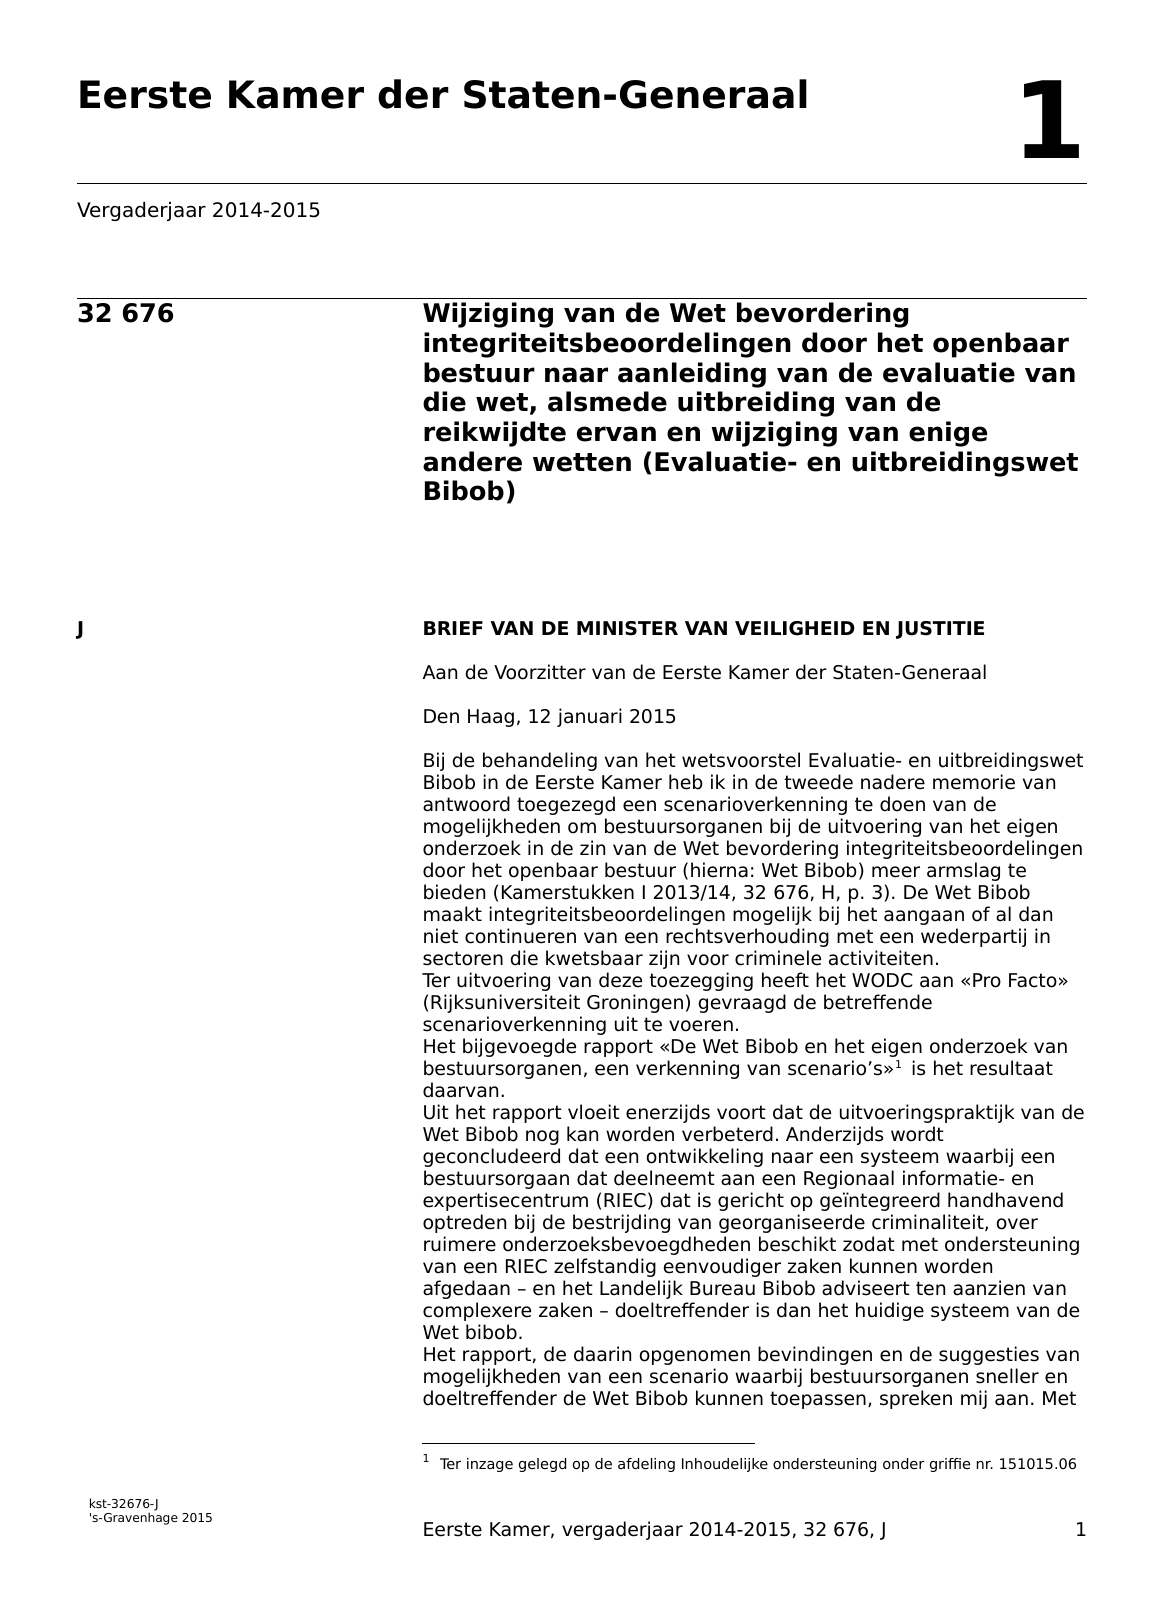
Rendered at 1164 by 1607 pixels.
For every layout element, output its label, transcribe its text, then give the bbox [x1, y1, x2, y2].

text Den Haag, 12 januari 2015 [422, 706, 1087, 728]
text Bij de behandeling van het wetsvoorstel Evaluatie- en uitbreidingswet Bibob in de Eerste Kamer heb ik in de tweede nadere memorie van antwoord toegezegd een scenarioverkenning te doen van de mogelijkheden om bestuursorganen bij de uitvoering van het eigen onderzoek in de zin van de Wet bevordering integriteitsbeoordelingen door het openbaar bestuur (hierna: Wet Bibob) meer armslag te bieden (Kamerstukken I 2013/14, 32 676, H, p. 3). De Wet Bibob maakt integriteitsbeoordelingen mogelijk bij het aangaan of al dan niet continueren van een rechtsverhouding met een wederpartij in sectoren die kwetsbaar zijn voor criminele activiteiten. [422, 750, 1087, 970]
text Het rapport, de daarin opgenomen bevindingen en de suggesties van mogelijkheden van een scenario waarbij bestuursorganen sneller en doeltreffender de Wet Bibob kunnen toepassen, spreken mij aan. Met [422, 1344, 1087, 1410]
text Het bijgevoegde rapport «De Wet Bibob en het eigen onderzoek van bestuursorganen, een verkenning van scenario’s» is het resultaat daarvan. [422, 1036, 1087, 1102]
table_header Eerste Kamer der Staten-Generaal [77, 59, 886, 183]
text Ter uitvoering van deze toezegging heeft het WODC aan «Pro Facto» (Rijksuniversiteit Groningen) gevraagd de betreffende scenarioverkenning uit te voeren. [422, 970, 1087, 1036]
table_header 1 [886, 59, 1087, 183]
table_cell Vergaderjaar 2014-2015 [77, 184, 1087, 298]
text Ter inzage gelegd op de afdeling Inhoudelijke ondersteuning onder griffie nr. 151015.06 [422, 1452, 1087, 1474]
text Aan de Voorzitter van de Eerste Kamer der Staten-Generaal [422, 662, 1087, 684]
text kst-32676-J [88, 1497, 323, 1511]
text Uit het rapport vloeit enerzijds voort dat de uitvoeringspraktijk van de Wet Bibob nog kan worden verbeterd. Anderzijds wordt geconcludeerd dat een ontwikkeling naar een systeem waarbij een bestuursorgaan dat deelneemt aan een Regionaal informatie- en expertisecentrum (RIEC) dat is gericht op geïntegreerd handhavend optreden bij de bestrijding van georganiseerde criminaliteit, over ruimere onderzoeksbevoegdheden beschikt zodat met ondersteuning van een RIEC zelfstandig eenvoudiger zaken kunnen worden afgedaan – en het Landelijk Bureau Bibob adviseert ten aanzien van complexere zaken – doeltreffender is dan het huidige systeem van de Wet bibob. [422, 1102, 1087, 1344]
subtitle J BRIEF VAN DE MINISTER VAN VEILIGHEID EN JUSTITIE [77, 618, 1087, 640]
text 's-Gravenhage 2015 [88, 1511, 323, 1525]
subtitle 32 676 Wijziging van de Wet bevordering integriteitsbeoordelingen door het openbaar bestuur naar aanleiding van de evaluatie van die wet, alsmede uitbreiding van de reikwijdte ervan en wijziging van enige andere wetten (Evaluatie- en uitbreidingswet Bibob) [77, 299, 1087, 507]
